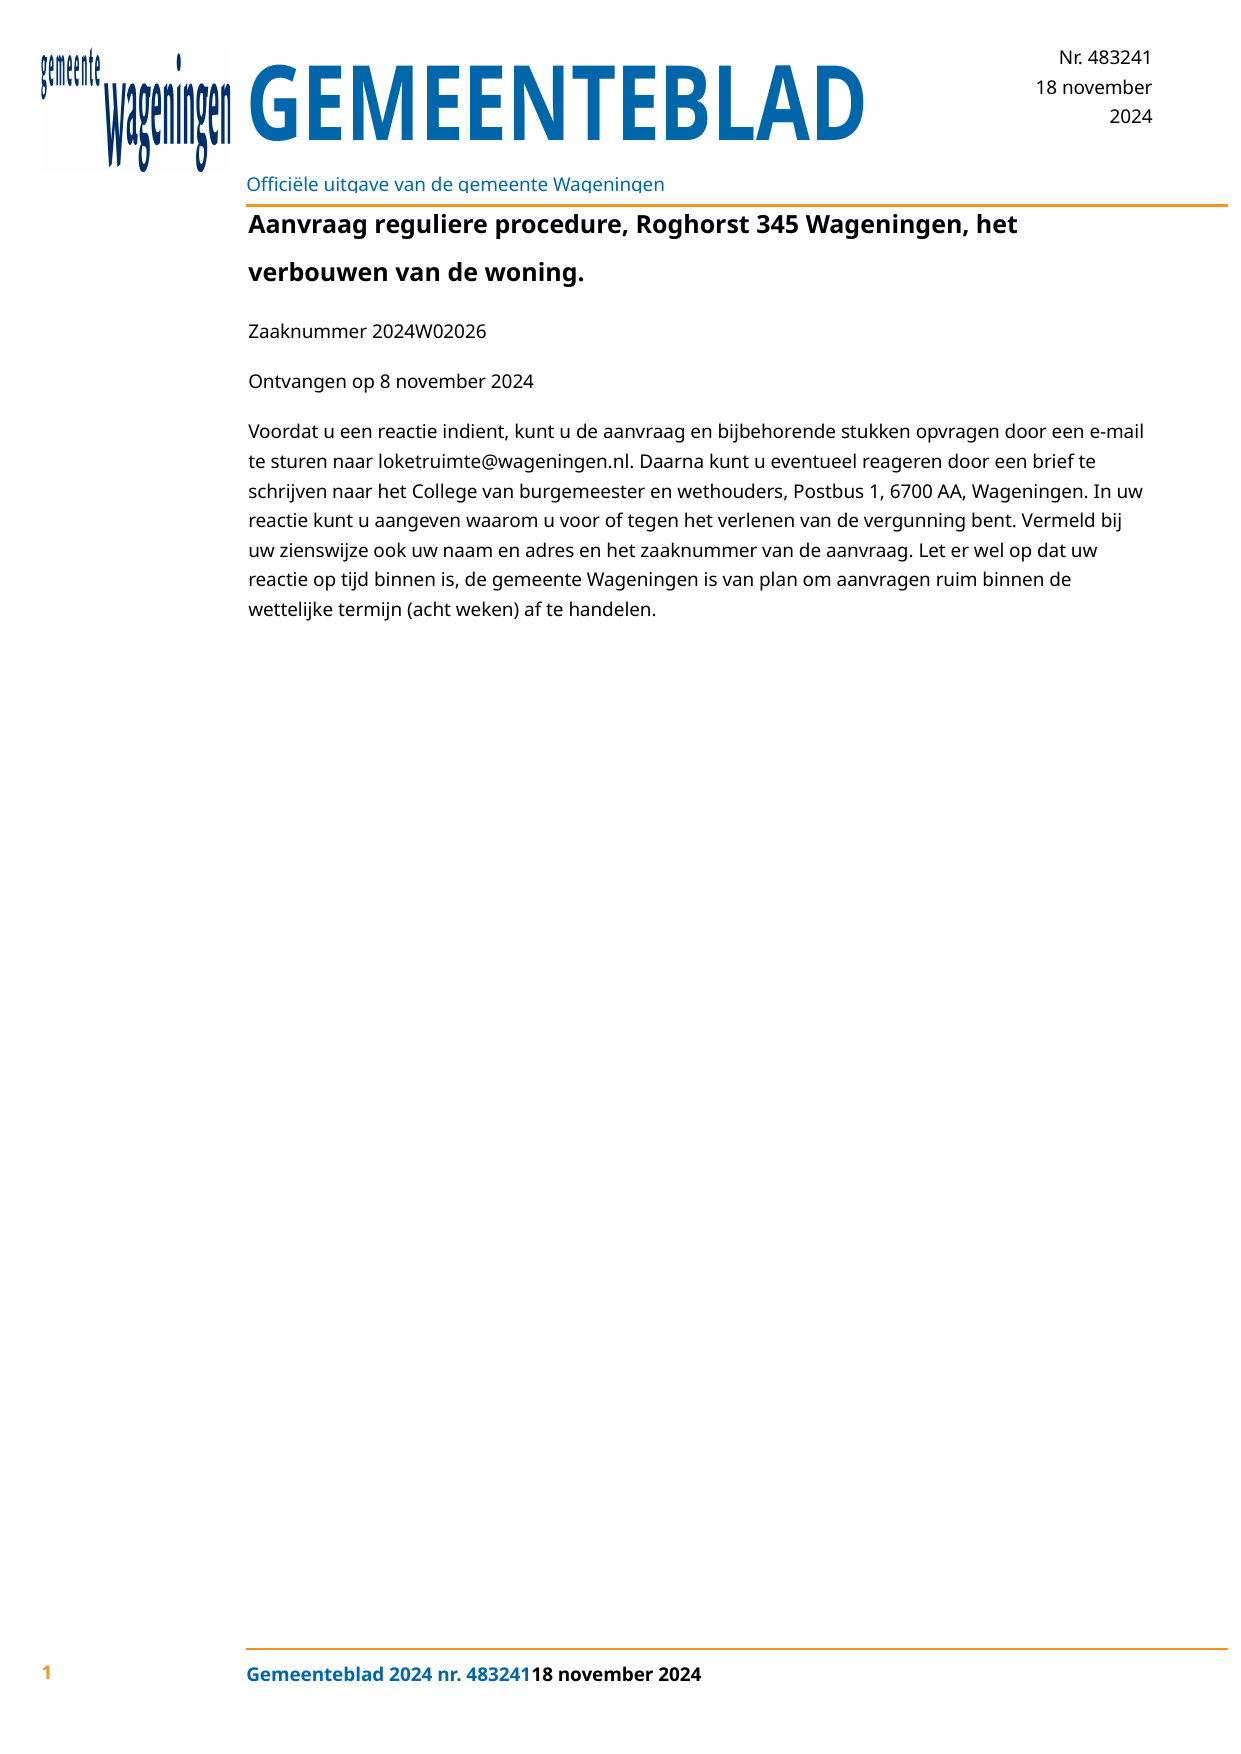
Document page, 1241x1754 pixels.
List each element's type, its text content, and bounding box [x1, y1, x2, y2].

text Ontvangen op 8 november 2024 [248, 368, 1152, 394]
text Zaaknummer 2024W02026 [248, 318, 1152, 344]
text Aanvraag reguliere procedure, Roghorst 345 Wageningen, het verbouwen van de woning. [248, 207, 1152, 288]
text Voordat u een reactie indient, kunt u de aanvraag en bijbehorende stukken opvragen door een e-mail te sturen naar loketruimte@wageningen.nl. Daarna kunt u eventueel reageren door een brief te schrijven naar het College van burgemeester en wethouders, Postbus 1, 6700 AA, Wageningen. In uw reactie kunt u aangeven waarom u voor of tegen het verlenen van de vergunning bent. Vermeld bij uw zienswijze ook uw naam en adres en het zaaknummer van de aanvraag. Let er wel op dat uw reactie op tijd binnen is, de gemeente Wageningen is van plan om aanvragen ruim binnen de wettelijke termijn (acht weken) af te handelen. [248, 419, 1152, 622]
picture [41, 47, 231, 172]
